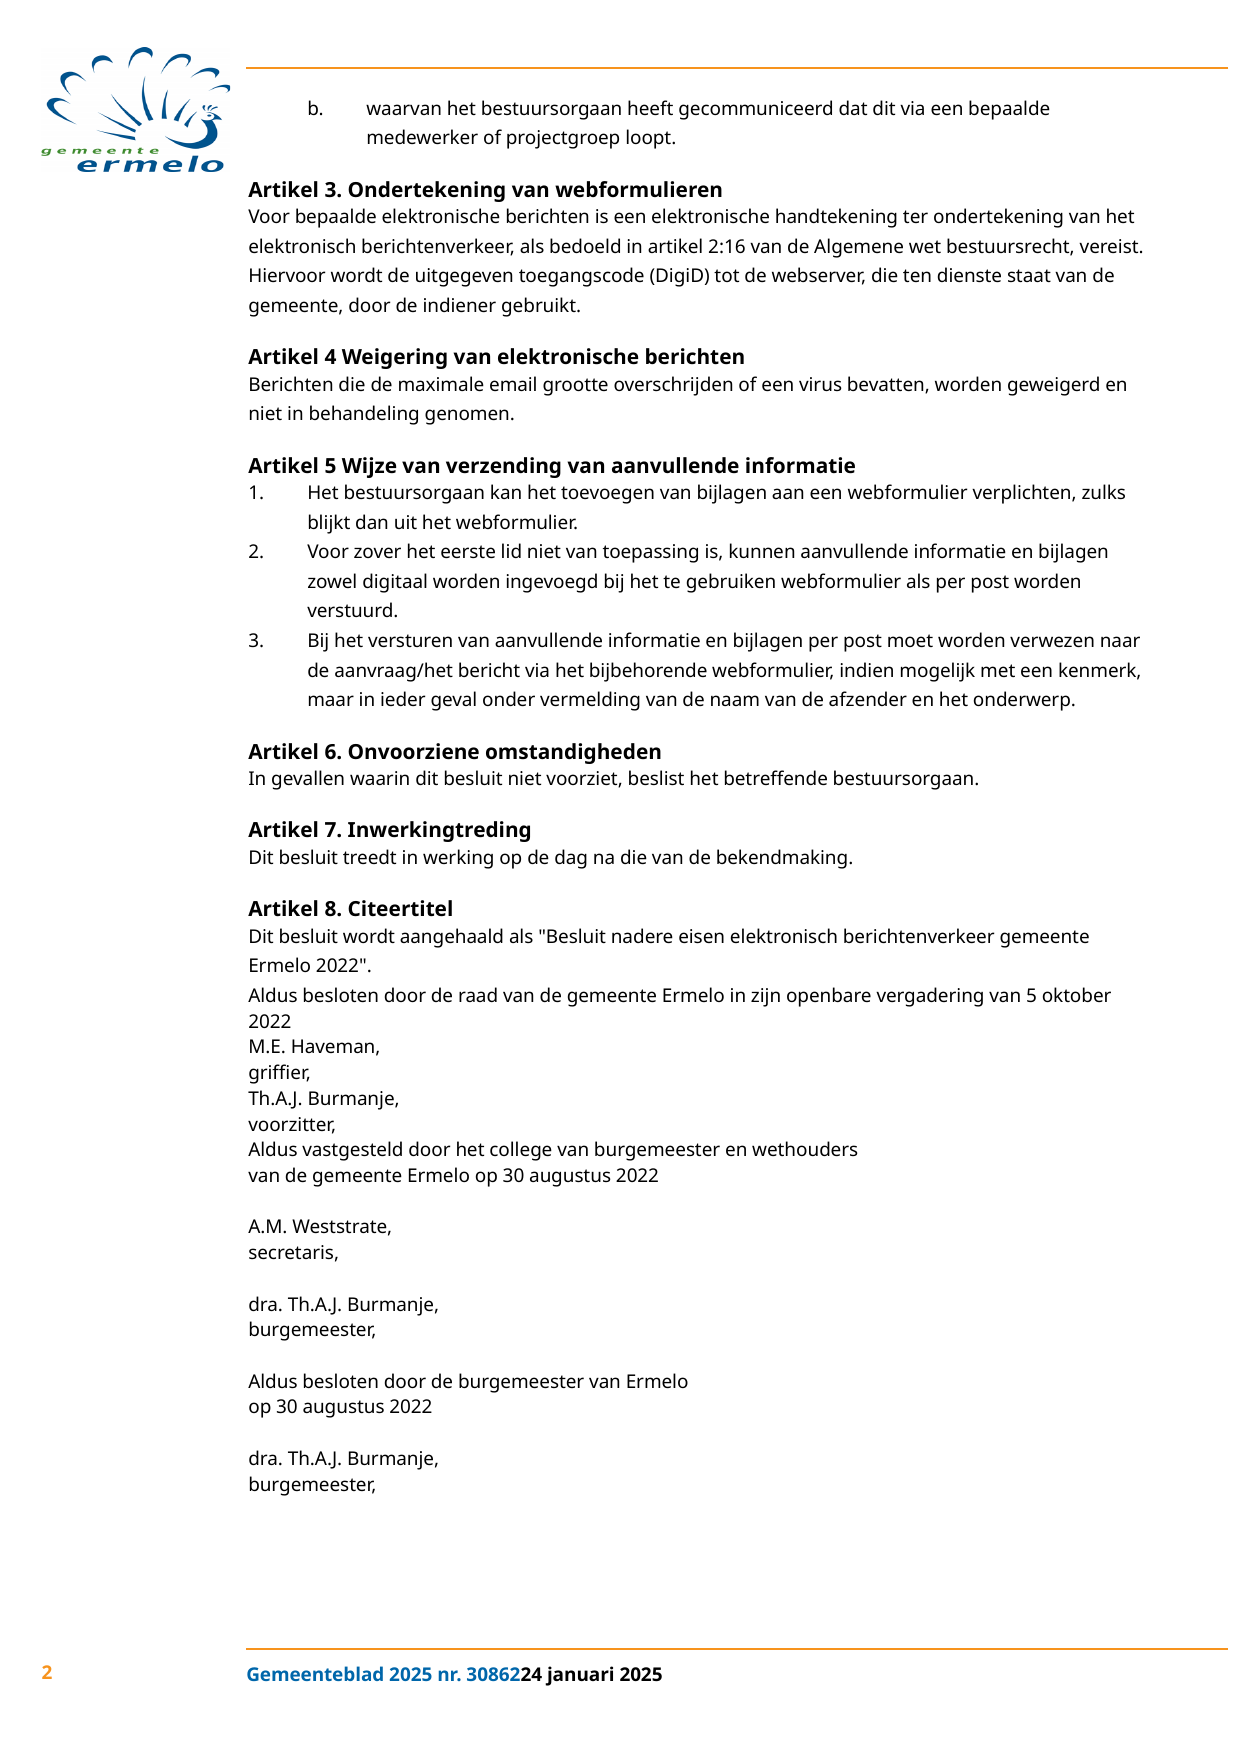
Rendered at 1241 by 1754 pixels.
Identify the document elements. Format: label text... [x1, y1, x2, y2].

text Berichten die de maximale email grootte overschrijden of een virus bevatten, worden geweigerd en niet in behandeling genomen. [248, 371, 1152, 426]
text op 30 augustus 2022 [248, 1394, 1152, 1419]
text voorzitter, [248, 1111, 1152, 1136]
list waarvan het bestuursorgaan heeft gecommuniceerd dat dit via een bepaalde medewerker of projectgroep loopt. [307, 95, 1152, 150]
list Bij het versturen van aanvullende informatie en bijlagen per post moet worden verwezen naar de aanvraag/het bericht via het bijbehorende webformulier, indien mogelijk met een kenmerk, maar in ieder geval onder vermelding van de naam van de afzender en het onderwerp. [248, 627, 1152, 712]
text dra. Th.A.J. Burmanje, [248, 1445, 1152, 1471]
text In gevallen waarin dit besluit niet voorziet, beslist het betreffende bestuursorgaan. [248, 765, 1152, 791]
text burgemeester, [248, 1317, 1152, 1342]
text Aldus vastgesteld door het college van burgemeester en wethouders [248, 1136, 1152, 1162]
list Het bestuursorgaan kan het toevoegen van bijlagen aan een webformulier verplichten, zulks blijkt dan uit het webformulier. [248, 479, 1152, 534]
text M.E. Haveman, [248, 1033, 1152, 1059]
list Voor zover het eerste lid niet van toepassing is, kunnen aanvullende informatie en bijlagen zowel digitaal worden ingevoegd bij het te gebruiken webformulier als per post worden verstuurd. [248, 538, 1152, 623]
text Aldus besloten door de raad van de gemeente Ermelo in zijn openbare vergadering van 5 oktober 2022 [248, 982, 1152, 1033]
text Artikel 8. Citeertitel [248, 894, 1152, 923]
text Artikel 3. Ondertekening van webformulieren [248, 175, 1152, 203]
text Voor bepaalde elektronische berichten is een elektronische handtekening ter ondertekening van het elektronisch berichtenverkeer, als bedoeld in artikel 2:16 van de Algemene wet bestuursrecht, vereist. Hiervoor wordt de uitgegeven toegangscode (DigiD) tot de webserver, die ten dienste staat van de gemeente, door de indiener gebruikt. [248, 203, 1152, 318]
text Artikel 4 Weigering van elektronische berichten [248, 342, 1152, 371]
text Th.A.J. Burmanje, [248, 1085, 1152, 1111]
text Aldus besloten door de burgemeester van Ermelo [248, 1368, 1152, 1394]
picture [41, 47, 231, 172]
text Artikel 7. Inwerkingtreding [248, 816, 1152, 844]
text Artikel 6. Onvoorziene omstandigheden [248, 737, 1152, 765]
text Dit besluit treedt in werking op de dag na die van de bekendmaking. [248, 844, 1152, 870]
text van de gemeente Ermelo op 30 augustus 2022 [248, 1162, 1152, 1188]
text griffier, [248, 1059, 1152, 1085]
text A.M. Weststrate, [248, 1214, 1152, 1239]
text Dit besluit wordt aangehaald als "Besluit nadere eisen elektronisch berichtenverkeer gemeente Ermelo 2022". [248, 923, 1152, 978]
text burgemeester, [248, 1471, 1152, 1497]
text dra. Th.A.J. Burmanje, [248, 1291, 1152, 1317]
text Artikel 5 Wijze van verzending van aanvullende informatie [248, 451, 1152, 479]
text secretaris, [248, 1239, 1152, 1265]
